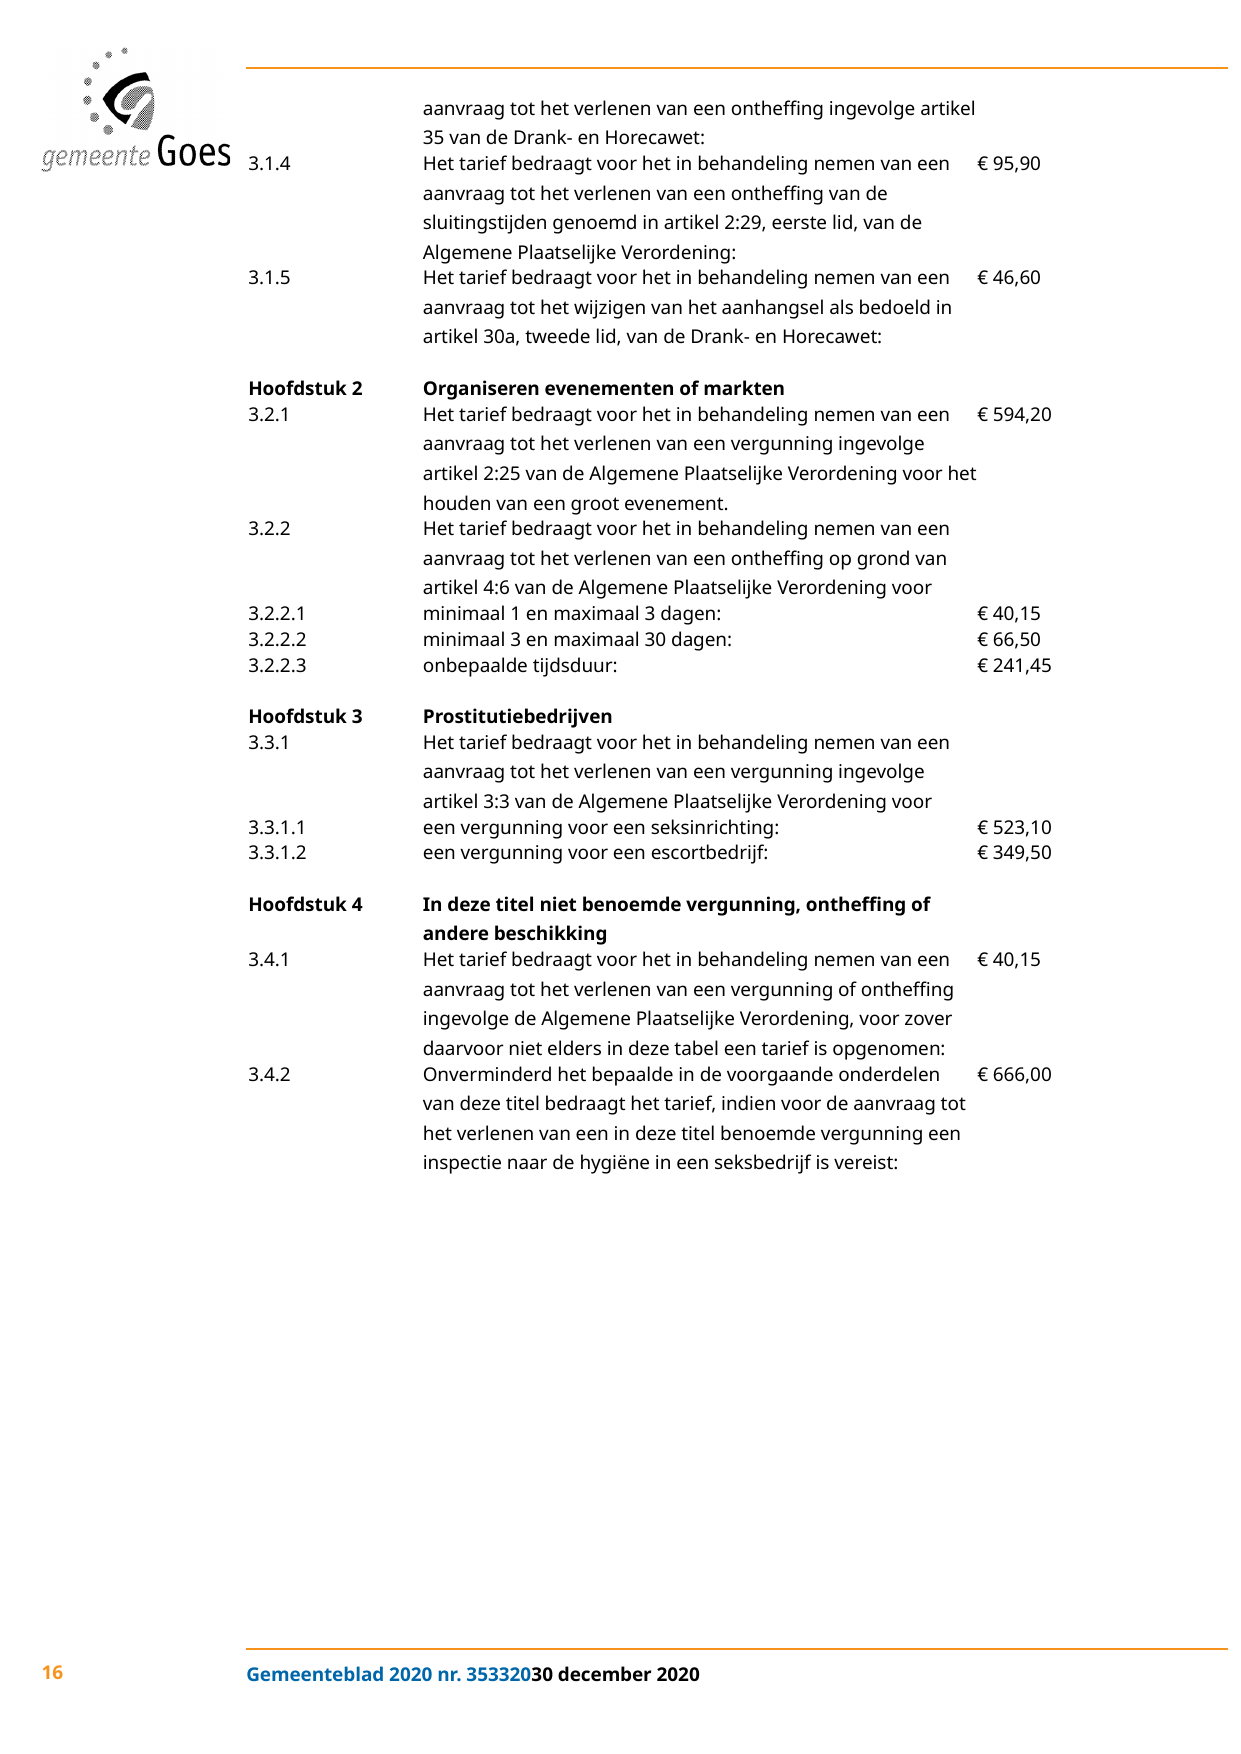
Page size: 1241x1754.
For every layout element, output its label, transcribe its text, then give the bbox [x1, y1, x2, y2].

table_cell 3.2.2.2 [248, 626, 423, 652]
table_cell Het tarief bedraagt voor het in behandeling nemen van een aanvraag tot het verlenen van een ontheffing op grond van artikel 4:6 van de Algemene Plaatselijke Verordening voor [423, 515, 977, 600]
table_cell 3.2.2 [248, 515, 423, 600]
table_cell aanvraag tot het verlenen van een ontheffing ingevolge artikel 35 van de Drank- en Horecawet: [423, 95, 977, 150]
table_cell een vergunning voor een seksinrichting: [423, 814, 977, 839]
table_cell [977, 375, 1152, 401]
table_cell [977, 515, 1152, 600]
table_cell onbepaalde tijdsduur: [423, 652, 977, 677]
table_cell [248, 865, 423, 891]
table_cell 3.2.2.3 [248, 652, 423, 677]
table_cell minimaal 3 en maximaal 30 dagen: [423, 626, 977, 652]
table_cell [423, 865, 977, 891]
table_cell Het tarief bedraagt voor het in behandeling nemen van een aanvraag tot het verlenen van een ontheffing van de sluitingstijden genoemd in artikel 2:29, eerste lid, van de Algemene Plaatselijke Verordening: [423, 150, 977, 264]
table_cell [423, 350, 977, 375]
table_cell € 349,50 [977, 840, 1152, 865]
table_cell € 594,20 [977, 401, 1152, 515]
table_cell Het tarief bedraagt voor het in behandeling nemen van een aanvraag tot het verlenen van een vergunning ingevolge artikel 2:25 van de Algemene Plaatselijke Verordening voor het houden van een groot evenement. [423, 401, 977, 515]
table_cell € 66,50 [977, 626, 1152, 652]
table_cell Het tarief bedraagt voor het in behandeling nemen van een aanvraag tot het wijzigen van het aanhangsel als bedoeld in artikel 30a, tweede lid, van de Drank- en Horecawet: [423, 265, 977, 349]
table_cell 3.1.5 [248, 265, 423, 349]
table_cell € 241,45 [977, 652, 1152, 677]
table_cell 3.4.2 [248, 1061, 423, 1175]
table_cell € 46,60 [977, 265, 1152, 349]
table_cell Hoofdstuk 3 [248, 703, 423, 729]
table_cell [977, 678, 1152, 703]
table_cell Organiseren evenementen of markten [423, 375, 977, 401]
table_cell [977, 95, 1152, 150]
table_cell Onverminderd het bepaalde in de voorgaande onderdelen van deze titel bedraagt het tarief, indien voor de aanvraag tot het verlenen van een in deze titel benoemde vergunning een inspectie naar de hygiëne in een seksbedrijf is vereist: [423, 1061, 977, 1175]
table_cell [248, 350, 423, 375]
table_cell Hoofdstuk 4 [248, 891, 423, 946]
table_cell In deze titel niet benoemde vergunning, ontheffing of andere beschikking [423, 891, 977, 946]
table_cell [977, 865, 1152, 891]
table_cell € 666,00 [977, 1061, 1152, 1175]
table_cell [977, 729, 1152, 814]
table_cell Het tarief bedraagt voor het in behandeling nemen van een aanvraag tot het verlenen van een vergunning of ontheffing ingevolge de Algemene Plaatselijke Verordening, voor zover daarvoor niet elders in deze tabel een tarief is opgenomen: [423, 946, 977, 1061]
table_cell € 40,15 [977, 600, 1152, 626]
table_cell 3.1.4 [248, 150, 423, 264]
table_cell 3.2.2.1 [248, 600, 423, 626]
picture [41, 47, 231, 172]
table_cell € 40,15 [977, 946, 1152, 1061]
table_cell [977, 891, 1152, 946]
table_cell [248, 678, 423, 703]
table_cell € 523,10 [977, 814, 1152, 839]
table_cell € 95,90 [977, 150, 1152, 264]
table_cell [977, 350, 1152, 375]
table_cell 3.4.1 [248, 946, 423, 1061]
table_cell 3.2.1 [248, 401, 423, 515]
table_cell minimaal 1 en maximaal 3 dagen: [423, 600, 977, 626]
table_cell [977, 703, 1152, 729]
table_cell 3.3.1.2 [248, 840, 423, 865]
table_cell [423, 678, 977, 703]
table_cell Hoofdstuk 2 [248, 375, 423, 401]
table_cell 3.3.1.1 [248, 814, 423, 839]
table_cell 3.3.1 [248, 729, 423, 814]
table_cell Het tarief bedraagt voor het in behandeling nemen van een aanvraag tot het verlenen van een vergunning ingevolge artikel 3:3 van de Algemene Plaatselijke Verordening voor [423, 729, 977, 814]
table_cell [248, 95, 423, 150]
table_cell een vergunning voor een escortbedrijf: [423, 840, 977, 865]
table_cell Prostitutiebedrijven [423, 703, 977, 729]
